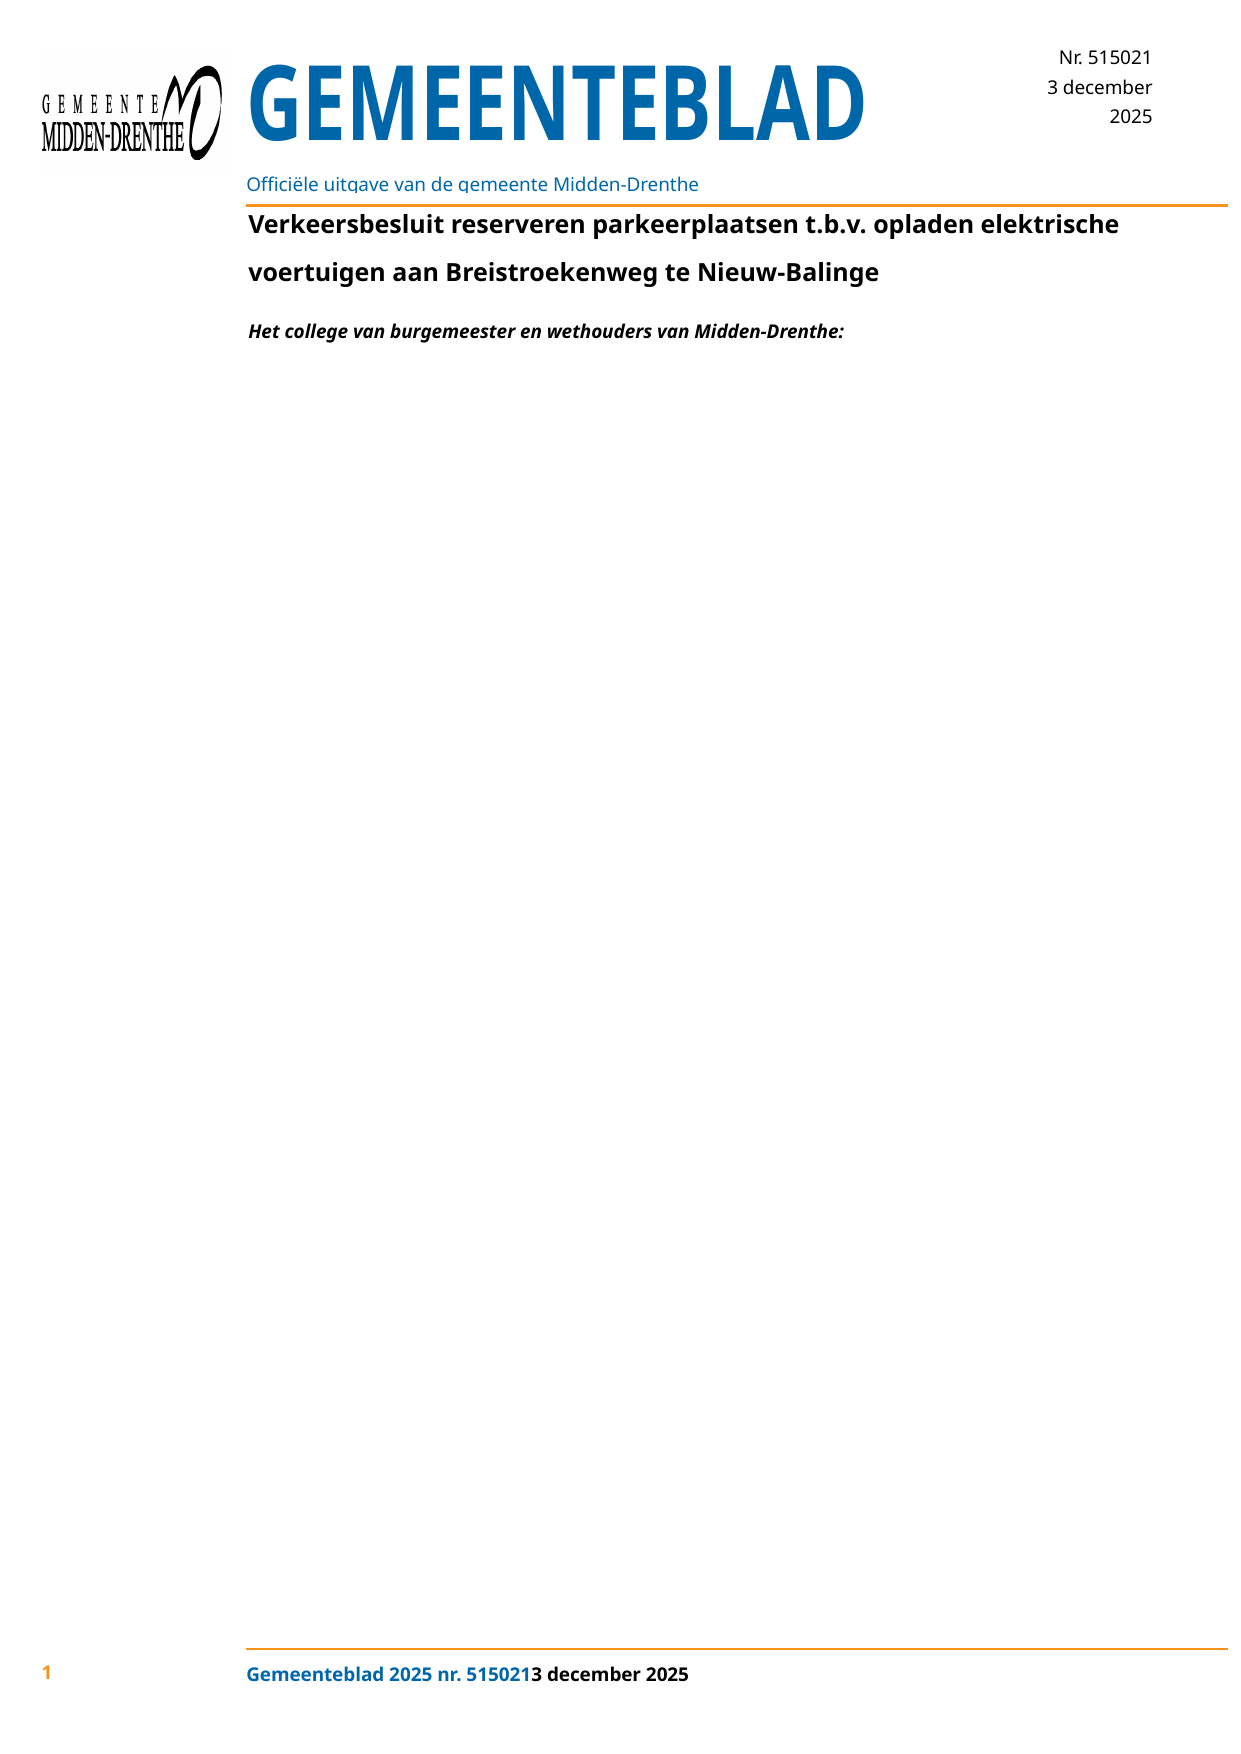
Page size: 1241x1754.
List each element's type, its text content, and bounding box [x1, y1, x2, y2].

text Verkeersbesluit reserveren parkeerplaatsen t.b.v. opladen elektrische voertuigen aan Breistroekenweg te Nieuw-Balinge [248, 207, 1152, 288]
text Het college van burgemeester en wethouders van Midden-Drenthe: [248, 318, 1152, 344]
picture [41, 47, 231, 172]
